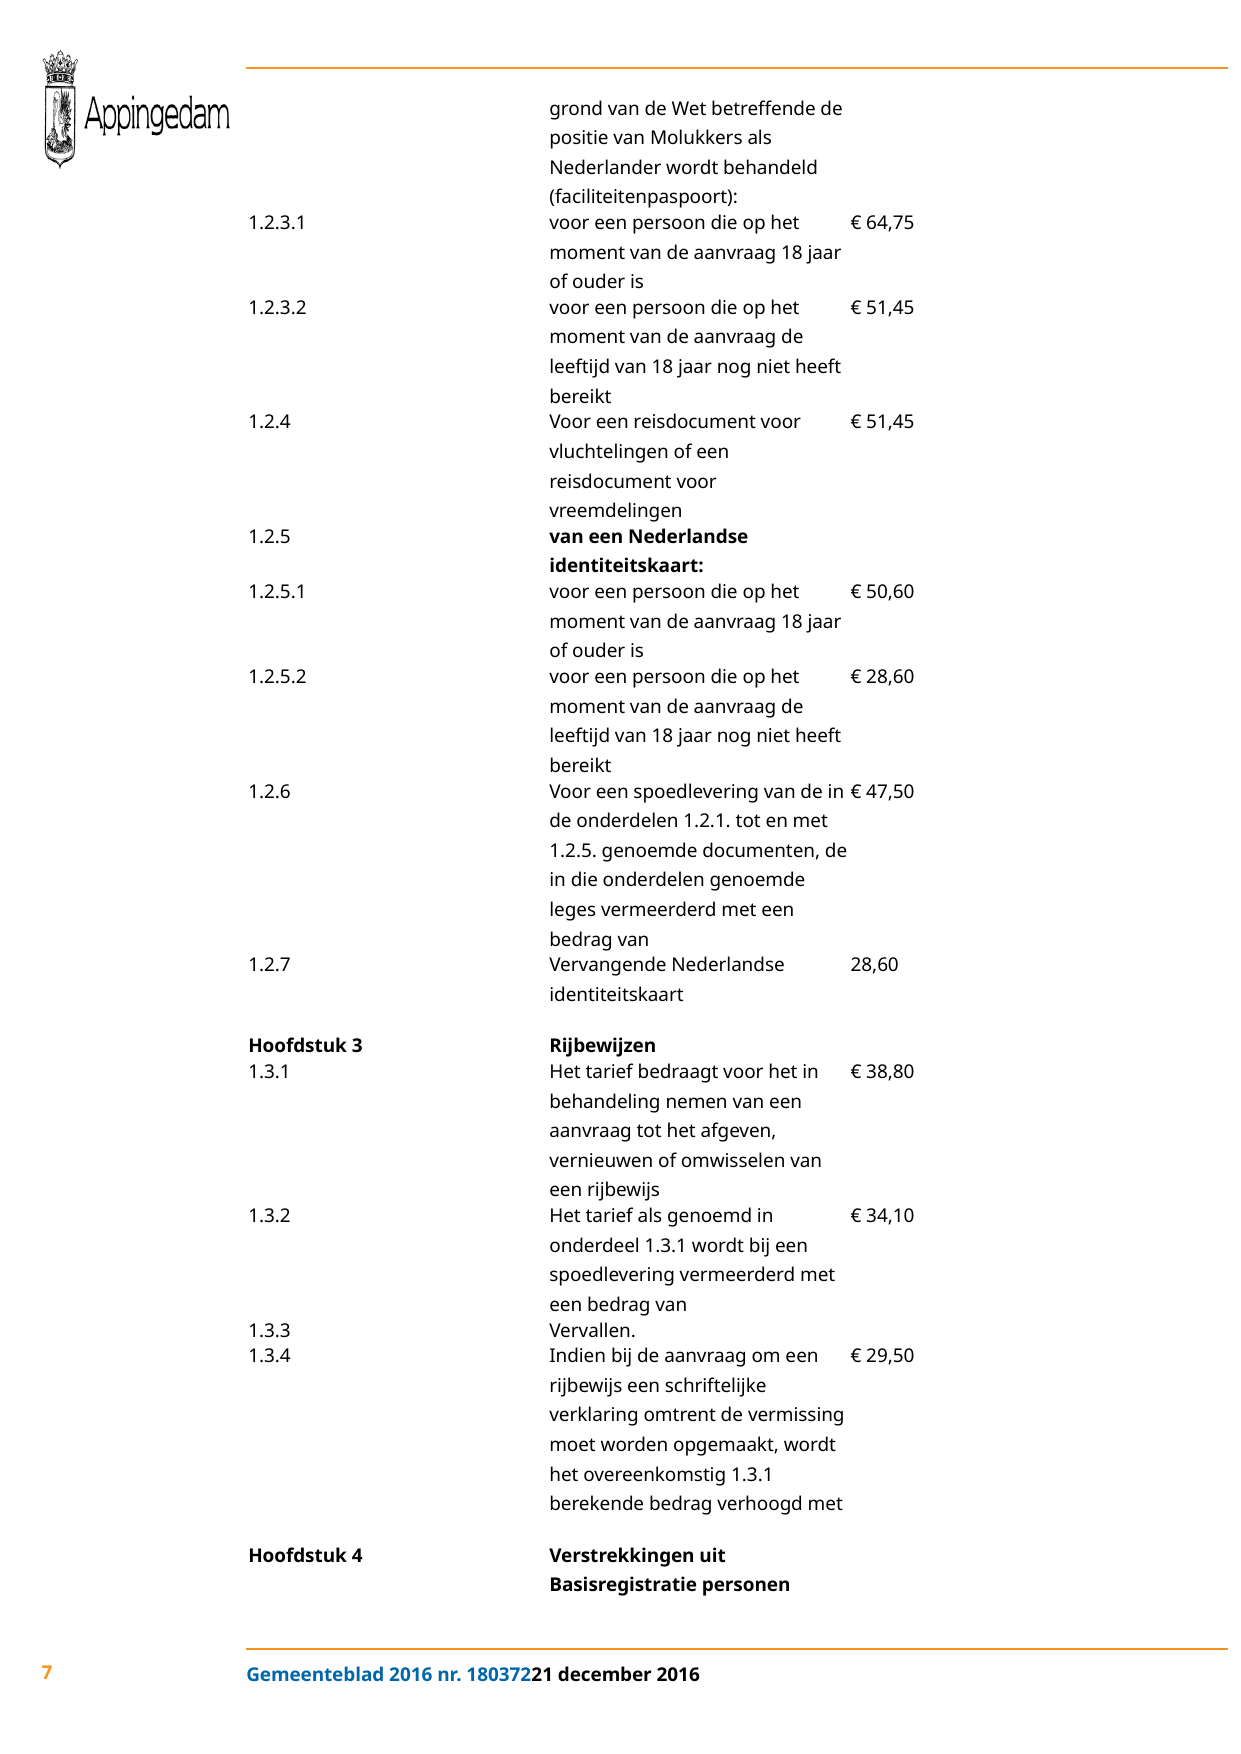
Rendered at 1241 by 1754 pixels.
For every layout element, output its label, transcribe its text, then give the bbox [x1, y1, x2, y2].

picture [41, 47, 231, 172]
table_cell voor een persoon die op het moment van de aanvraag 18 jaar of ouder is [549, 209, 850, 294]
table_cell € 28,60 [850, 663, 1152, 778]
table_cell 1.2.6 [248, 778, 549, 951]
table_cell Rijbewijzen [549, 1033, 850, 1058]
table_cell grond van de Wet betreffende de positie van Molukkers als Nederlander wordt behandeld (faciliteitenpaspoort): [549, 95, 850, 209]
table_cell 1.2.4 [248, 409, 549, 523]
table_cell voor een persoon die op het moment van de aanvraag de leeftijd van 18 jaar nog niet heeft bereikt [549, 294, 850, 409]
table_cell Voor een reisdocument voor vluchtelingen of een reisdocument voor vreemdelingen [549, 409, 850, 523]
table_cell voor een persoon die op het moment van de aanvraag 18 jaar of ouder is [549, 579, 850, 663]
table_cell 1.2.5.2 [248, 663, 549, 778]
table_cell Hoofdstuk 4 [248, 1542, 549, 1597]
table_cell € 51,45 [850, 409, 1152, 523]
table_cell € 29,50 [850, 1343, 1152, 1516]
table_cell € 38,80 [850, 1058, 1152, 1202]
table_cell [850, 1033, 1152, 1058]
table_cell 1.2.3.1 [248, 209, 549, 294]
table_cell [850, 1542, 1152, 1597]
table_cell Indien bij de aanvraag om een rijbewijs een schriftelijke verklaring omtrent de vermissing moet worden opgemaakt, wordt het overeenkomstig 1.3.1 berekende bedrag verhoogd met [549, 1343, 850, 1516]
table_cell [850, 1007, 1152, 1032]
table_cell 1.2.5.1 [248, 579, 549, 663]
table_cell 28,60 [850, 951, 1152, 1007]
table_cell [850, 1317, 1152, 1342]
table_cell € 47,50 [850, 778, 1152, 951]
table_cell 1.2.5 [248, 523, 549, 578]
table_cell [248, 1516, 549, 1542]
table_cell € 50,60 [850, 579, 1152, 663]
table_cell [549, 1007, 850, 1032]
table_cell Vervallen. [549, 1317, 850, 1342]
table_cell 1.2.7 [248, 951, 549, 1007]
table_cell € 64,75 [850, 209, 1152, 294]
table_cell [248, 95, 549, 209]
table_cell [248, 1007, 549, 1032]
table_cell Voor een spoedlevering van de in de onderdelen 1.2.1. tot en met 1.2.5. genoemde documenten, de in die onderdelen genoemde leges vermeerderd met een bedrag van [549, 778, 850, 951]
table_cell 1.2.3.2 [248, 294, 549, 409]
table_cell Hoofdstuk 3 [248, 1033, 549, 1058]
table_cell 1.3.1 [248, 1058, 549, 1202]
table_cell Verstrekkingen uit Basisregistratie personen [549, 1542, 850, 1597]
table_cell Vervangende Nederlandse identiteitskaart [549, 951, 850, 1007]
table_cell 1.3.4 [248, 1343, 549, 1516]
table_cell 1.3.3 [248, 1317, 549, 1342]
table_cell 1.3.2 [248, 1202, 549, 1317]
table_cell Het tarief als genoemd in onderdeel 1.3.1 wordt bij een spoedlevering vermeerderd met een bedrag van [549, 1202, 850, 1317]
table_cell € 34,10 [850, 1202, 1152, 1317]
table_cell [549, 1516, 850, 1542]
table_cell € 51,45 [850, 294, 1152, 409]
table_cell Het tarief bedraagt voor het in behandeling nemen van een aanvraag tot het afgeven, vernieuwen of omwisselen van een rijbewijs [549, 1058, 850, 1202]
table_cell [850, 1516, 1152, 1542]
table_cell voor een persoon die op het moment van de aanvraag de leeftijd van 18 jaar nog niet heeft bereikt [549, 663, 850, 778]
table_cell van een Nederlandse identiteitskaart: [549, 523, 850, 578]
table_cell [850, 95, 1152, 209]
table_cell [850, 523, 1152, 578]
